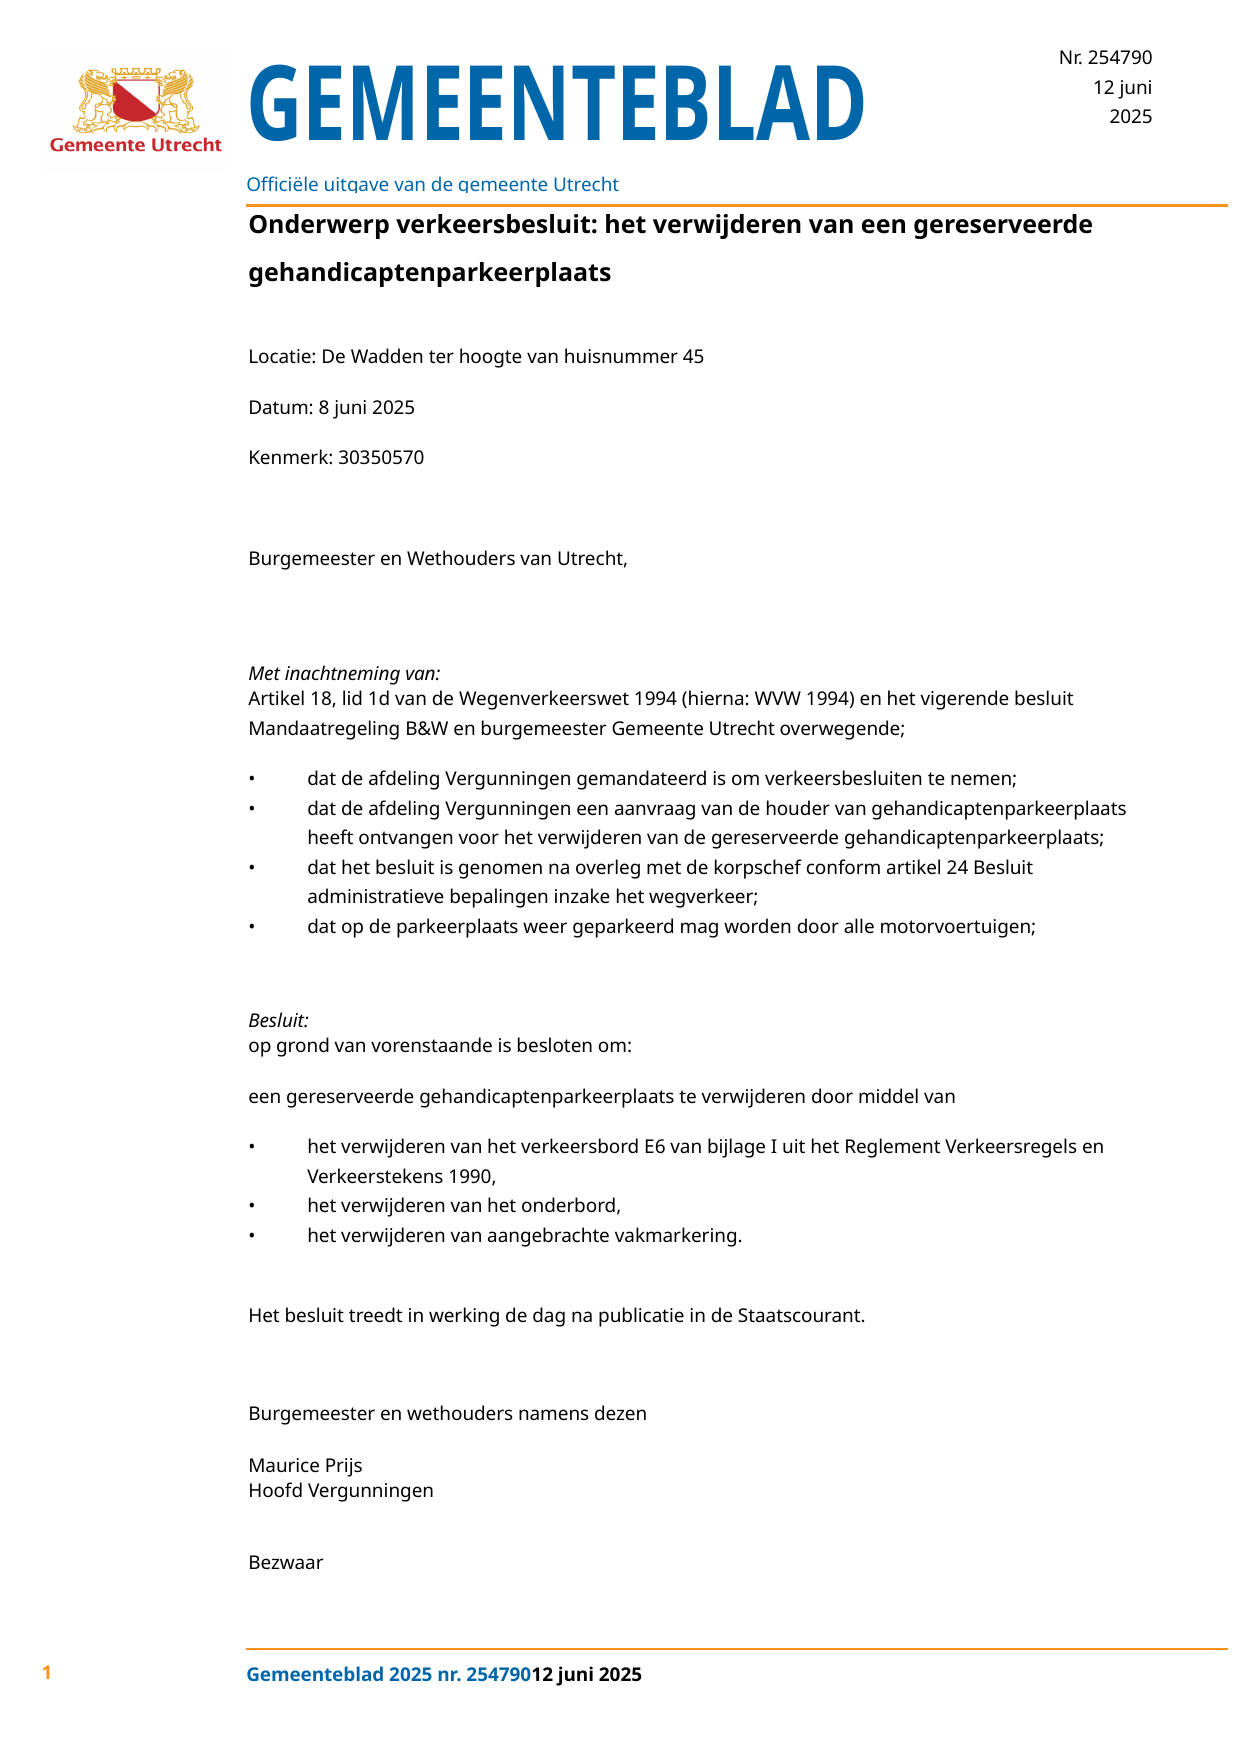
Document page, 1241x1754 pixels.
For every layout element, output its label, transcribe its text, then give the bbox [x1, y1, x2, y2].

list het verwijderen van het onderbord, [248, 1193, 1152, 1218]
text Locatie: De Wadden ter hoogte van huisnummer 45 [248, 344, 1152, 369]
text een gereserveerde gehandicaptenparkeerplaats te verwijderen door middel van [248, 1083, 1152, 1109]
text Burgemeester en wethouders namens dezen [248, 1400, 1152, 1426]
text Datum: 8 juni 2025 [248, 394, 1152, 420]
text Met inachtneming van: [248, 660, 1152, 685]
text Maurice Prijs [248, 1452, 1152, 1478]
text op grond van vorenstaande is besloten om: [248, 1033, 1152, 1058]
list dat het besluit is genomen na overleg met de korpschef conform artikel 24 Besluit administratieve bepalingen inzake het wegverkeer; [248, 854, 1152, 909]
text Artikel 18, lid 1d van de Wegenverkeerswet 1994 (hierna: WVW 1994) en het vigerende besluit Mandaatregeling B&W en burgemeester Gemeente Utrecht overwegende; [248, 685, 1152, 741]
text Hoofd Vergunningen [248, 1478, 1152, 1503]
text Bezwaar [248, 1554, 1152, 1573]
list het verwijderen van aangebrachte vakmarkering. [248, 1222, 1152, 1248]
text Burgemeester en Wethouders van Utrecht, [248, 545, 1152, 571]
text Het besluit treedt in werking de dag na publicatie in de Staatscourant. [248, 1302, 1152, 1328]
text Besluit: [248, 1007, 1152, 1033]
picture [41, 47, 231, 172]
list dat op de parkeerplaats weer geparkeerd mag worden door alle motorvoertuigen; [248, 913, 1152, 939]
list het verwijderen van het verkeersbord E6 van bijlage I uit het Reglement Verkeersregels en Verkeerstekens 1990, [248, 1133, 1152, 1189]
list dat de afdeling Vergunningen gemandateerd is om verkeersbesluiten te nemen; [248, 765, 1152, 791]
text Kenmerk: 30350570 [248, 444, 1152, 470]
text Onderwerp verkeersbesluit: het verwijderen van een gereserveerde gehandicaptenparkeerplaats [248, 207, 1152, 288]
list dat de afdeling Vergunningen een aanvraag van de houder van gehandicaptenparkeerplaats heeft ontvangen voor het verwijderen van de gereserveerde gehandicaptenparkeerplaats; [248, 795, 1152, 850]
